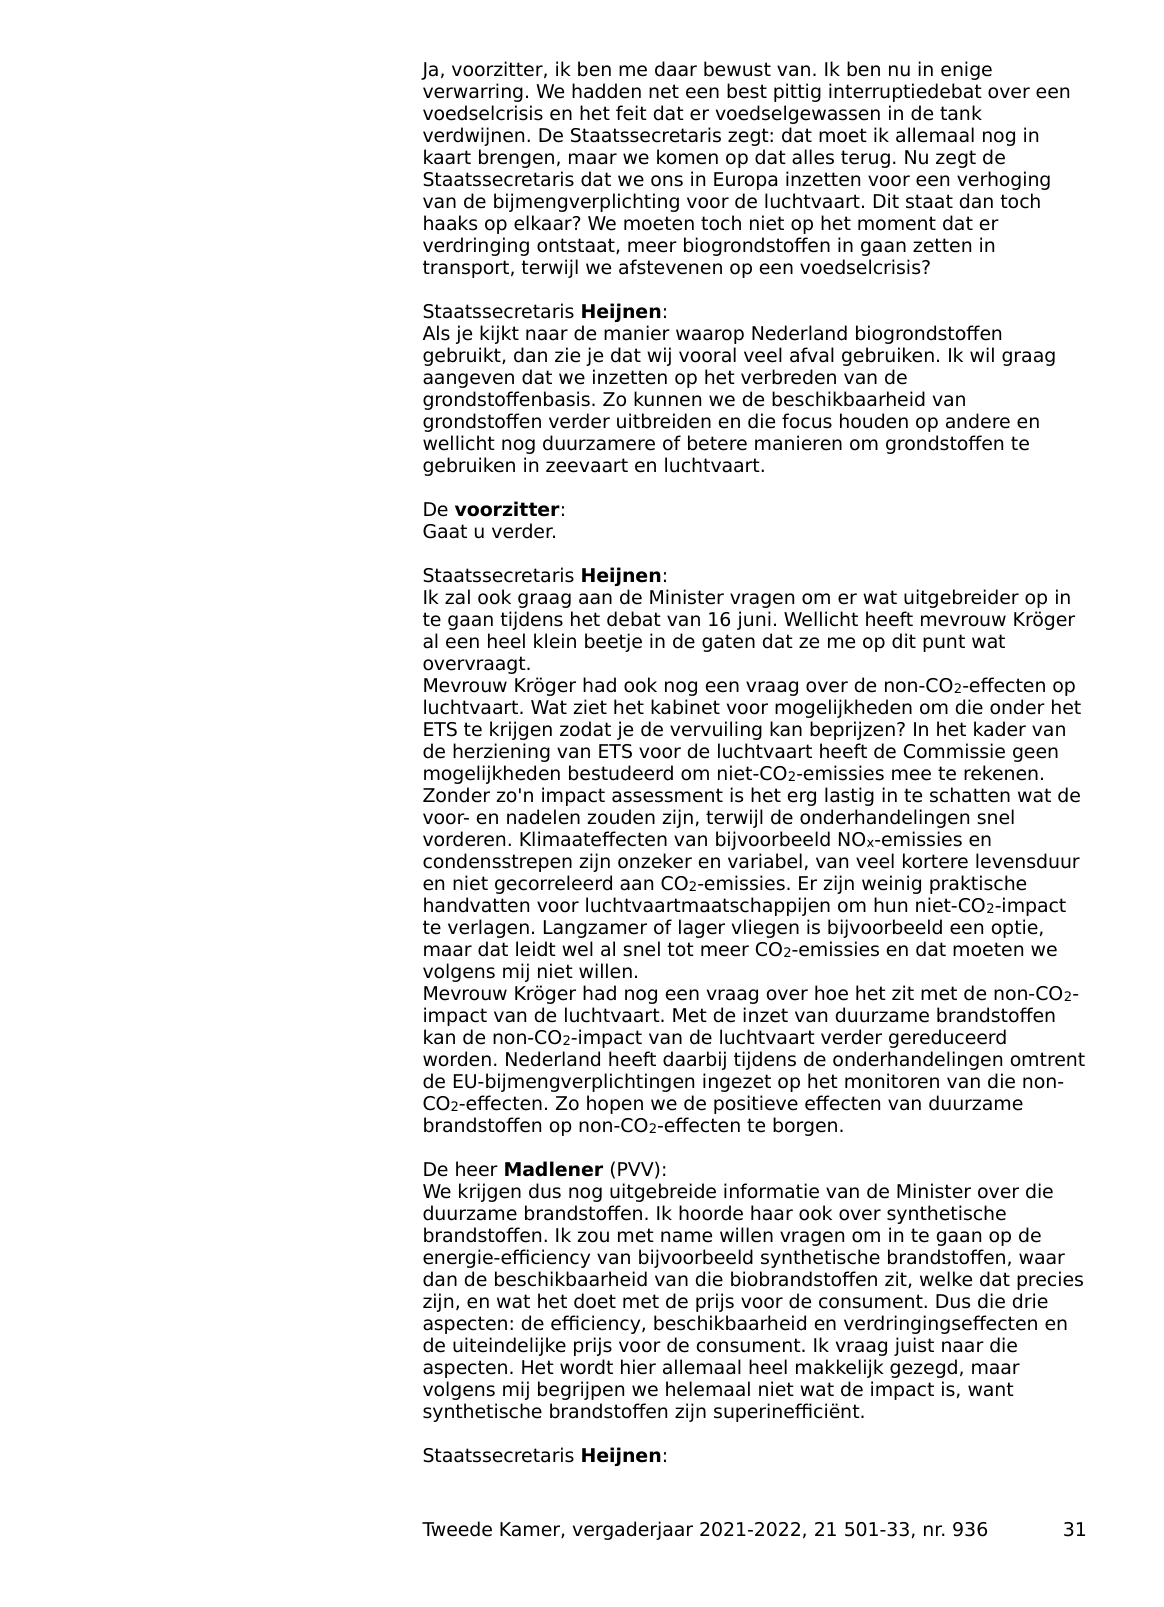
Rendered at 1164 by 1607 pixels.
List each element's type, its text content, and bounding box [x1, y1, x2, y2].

text De heer Madlener (PVV): [422, 1159, 1087, 1181]
text Ik zal ook graag aan de Minister vragen om er wat uitgebreider op in te gaan tijdens het debat van 16 juni. Wellicht heeft mevrouw Kröger al een heel klein beetje in de gaten dat ze me op dit punt wat overvraagt. [422, 587, 1087, 675]
text Staatssecretaris Heijnen: [422, 1445, 1087, 1467]
text Als je kijkt naar de manier waarop Nederland biogrondstoffen gebruikt, dan zie je dat wij vooral veel afval gebruiken. Ik wil graag aangeven dat we inzetten op het verbreden van de grondstoffenbasis. Zo kunnen we de beschikbaarheid van grondstoffen verder uitbreiden en die focus houden op andere en wellicht nog duurzamere of betere manieren om grondstoffen te gebruiken in zeevaart en luchtvaart. [422, 323, 1087, 477]
text Staatssecretaris Heijnen: [422, 565, 1087, 587]
text Staatssecretaris Heijnen: [422, 301, 1087, 323]
text We krijgen dus nog uitgebreide informatie van de Minister over die duurzame brandstoffen. Ik hoorde haar ook over synthetische brandstoffen. Ik zou met name willen vragen om in te gaan op de energie-efficiency van bijvoorbeeld synthetische brandstoffen, waar dan de beschikbaarheid van die biobrandstoffen zit, welke dat precies zijn, en wat het doet met de prijs voor de consument. Dus die drie aspecten: de efficiency, beschikbaarheid en verdringingseffecten en de uiteindelijke prijs voor de consument. Ik vraag juist naar die aspecten. Het wordt hier allemaal heel makkelijk gezegd, maar volgens mij begrijpen we helemaal niet wat de impact is, want synthetische brandstoffen zijn superinefficiënt. [422, 1181, 1087, 1423]
text Ja, voorzitter, ik ben me daar bewust van. Ik ben nu in enige verwarring. We hadden net een best pittig interruptiedebat over een voedselcrisis en het feit dat er voedselgewassen in de tank verdwijnen. De Staatssecretaris zegt: dat moet ik allemaal nog in kaart brengen, maar we komen op dat alles terug. Nu zegt de Staatssecretaris dat we ons in Europa inzetten voor een verhoging van de bijmengverplichting voor de luchtvaart. Dit staat dan toch haaks op elkaar? We moeten toch niet op het moment dat er verdringing ontstaat, meer biogrondstoffen in gaan zetten in transport, terwijl we afstevenen op een voedselcrisis? [422, 59, 1087, 279]
text Mevrouw Kröger had ook nog een vraag over de non-CO2-effecten op luchtvaart. Wat ziet het kabinet voor mogelijkheden om die onder het ETS te krijgen zodat je de vervuiling kan beprijzen? In het kader van de herziening van ETS voor de luchtvaart heeft de Commissie geen mogelijkheden bestudeerd om niet-CO2-emissies mee te rekenen. Zonder zo'n impact assessment is het erg lastig in te schatten wat de voor- en nadelen zouden zijn, terwijl de onderhandelingen snel vorderen. Klimaateffecten van bijvoorbeeld NOx-emissies en condensstrepen zijn onzeker en variabel, van veel kortere levensduur en niet gecorreleerd aan CO2-emissies. Er zijn weinig praktische handvatten voor luchtvaartmaatschappijen om hun niet-CO2-impact te verlagen. Langzamer of lager vliegen is bijvoorbeeld een optie, maar dat leidt wel al snel tot meer CO2-emissies en dat moeten we volgens mij niet willen. [422, 675, 1087, 983]
text Mevrouw Kröger had nog een vraag over hoe het zit met de non-CO2-impact van de luchtvaart. Met de inzet van duurzame brandstoffen kan de non-CO2-impact van de luchtvaart verder gereduceerd worden. Nederland heeft daarbij tijdens de onderhandelingen omtrent de EU-bijmengverplichtingen ingezet op het monitoren van die non-CO2-effecten. Zo hopen we de positieve effecten van duurzame brandstoffen op non-CO2-effecten te borgen. [422, 983, 1087, 1137]
text Gaat u verder. [422, 521, 1087, 543]
text De voorzitter: [422, 499, 1087, 521]
